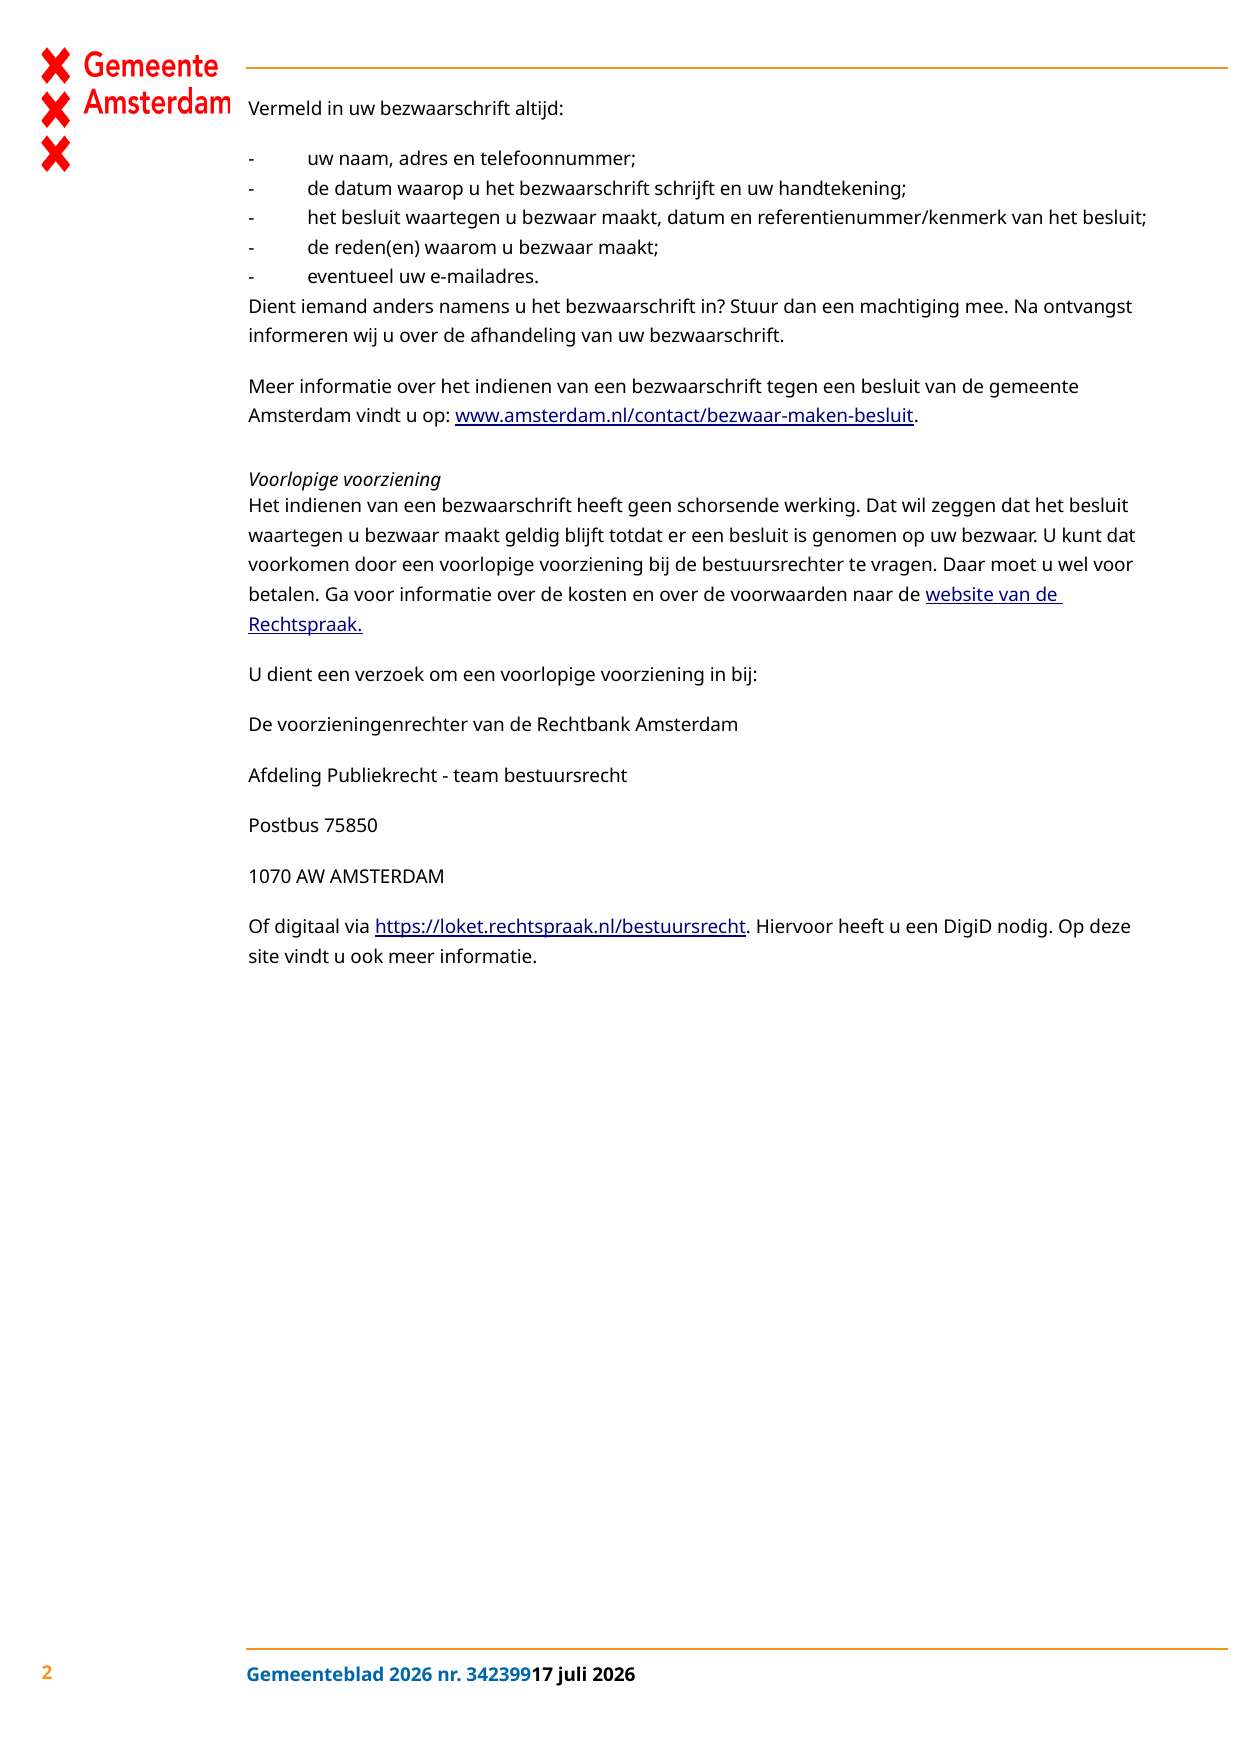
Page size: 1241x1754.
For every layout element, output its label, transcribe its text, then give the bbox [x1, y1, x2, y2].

text Dient iemand anders namens u het bezwaarschrift in? Stuur dan een machtiging mee. Na ontvangst informeren wij u over de afhandeling van uw bezwaarschrift. [248, 293, 1152, 348]
text Postbus 75850 [248, 812, 1152, 838]
text Vermeld in uw bezwaarschrift altijd: [248, 95, 1152, 121]
list uw naam, adres en telefoonnummer; [248, 145, 1152, 171]
text Meer informatie over het indienen van een bezwaarschrift tegen een besluit van de gemeente Amsterdam vindt u op: www.amsterdam.nl/contact/bezwaar-maken-besluit. [248, 373, 1152, 428]
list de reden(en) waarom u bezwaar maakt; [248, 234, 1152, 260]
text U dient een verzoek om een voorlopige voorziening in bij: [248, 661, 1152, 687]
text Of digitaal via https://loket.rechtspraak.nl/bestuursrecht. Hiervoor heeft u een DigiD nodig. Op deze site vindt u ook meer informatie. [248, 913, 1152, 968]
text Voorlopige voorziening [248, 467, 1152, 492]
text Afdeling Publiekrecht - team bestuursrecht [248, 762, 1152, 788]
list de datum waarop u het bezwaarschrift schrijft en uw handtekening; [248, 175, 1152, 201]
text Het indienen van een bezwaarschrift heeft geen schorsende werking. Dat wil zeggen dat het besluit waartegen u bezwaar maakt geldig blijft totdat er een besluit is genomen op uw bezwaar. U kunt dat voorkomen door een voorlopige voorziening bij de bestuursrechter te vragen. Daar moet u wel voor betalen. Ga voor informatie over de kosten en over de voorwaarden naar de website van de Rechtspraak. [248, 492, 1152, 636]
text De voorzieningenrechter van de Rechtbank Amsterdam [248, 712, 1152, 737]
picture [41, 47, 231, 172]
text 1070 AW AMSTERDAM [248, 863, 1152, 888]
list eventueel uw e-mailadres. [248, 263, 1152, 289]
list het besluit waartegen u bezwaar maakt, datum en referentienummer/kenmerk van het besluit; [248, 204, 1152, 230]
